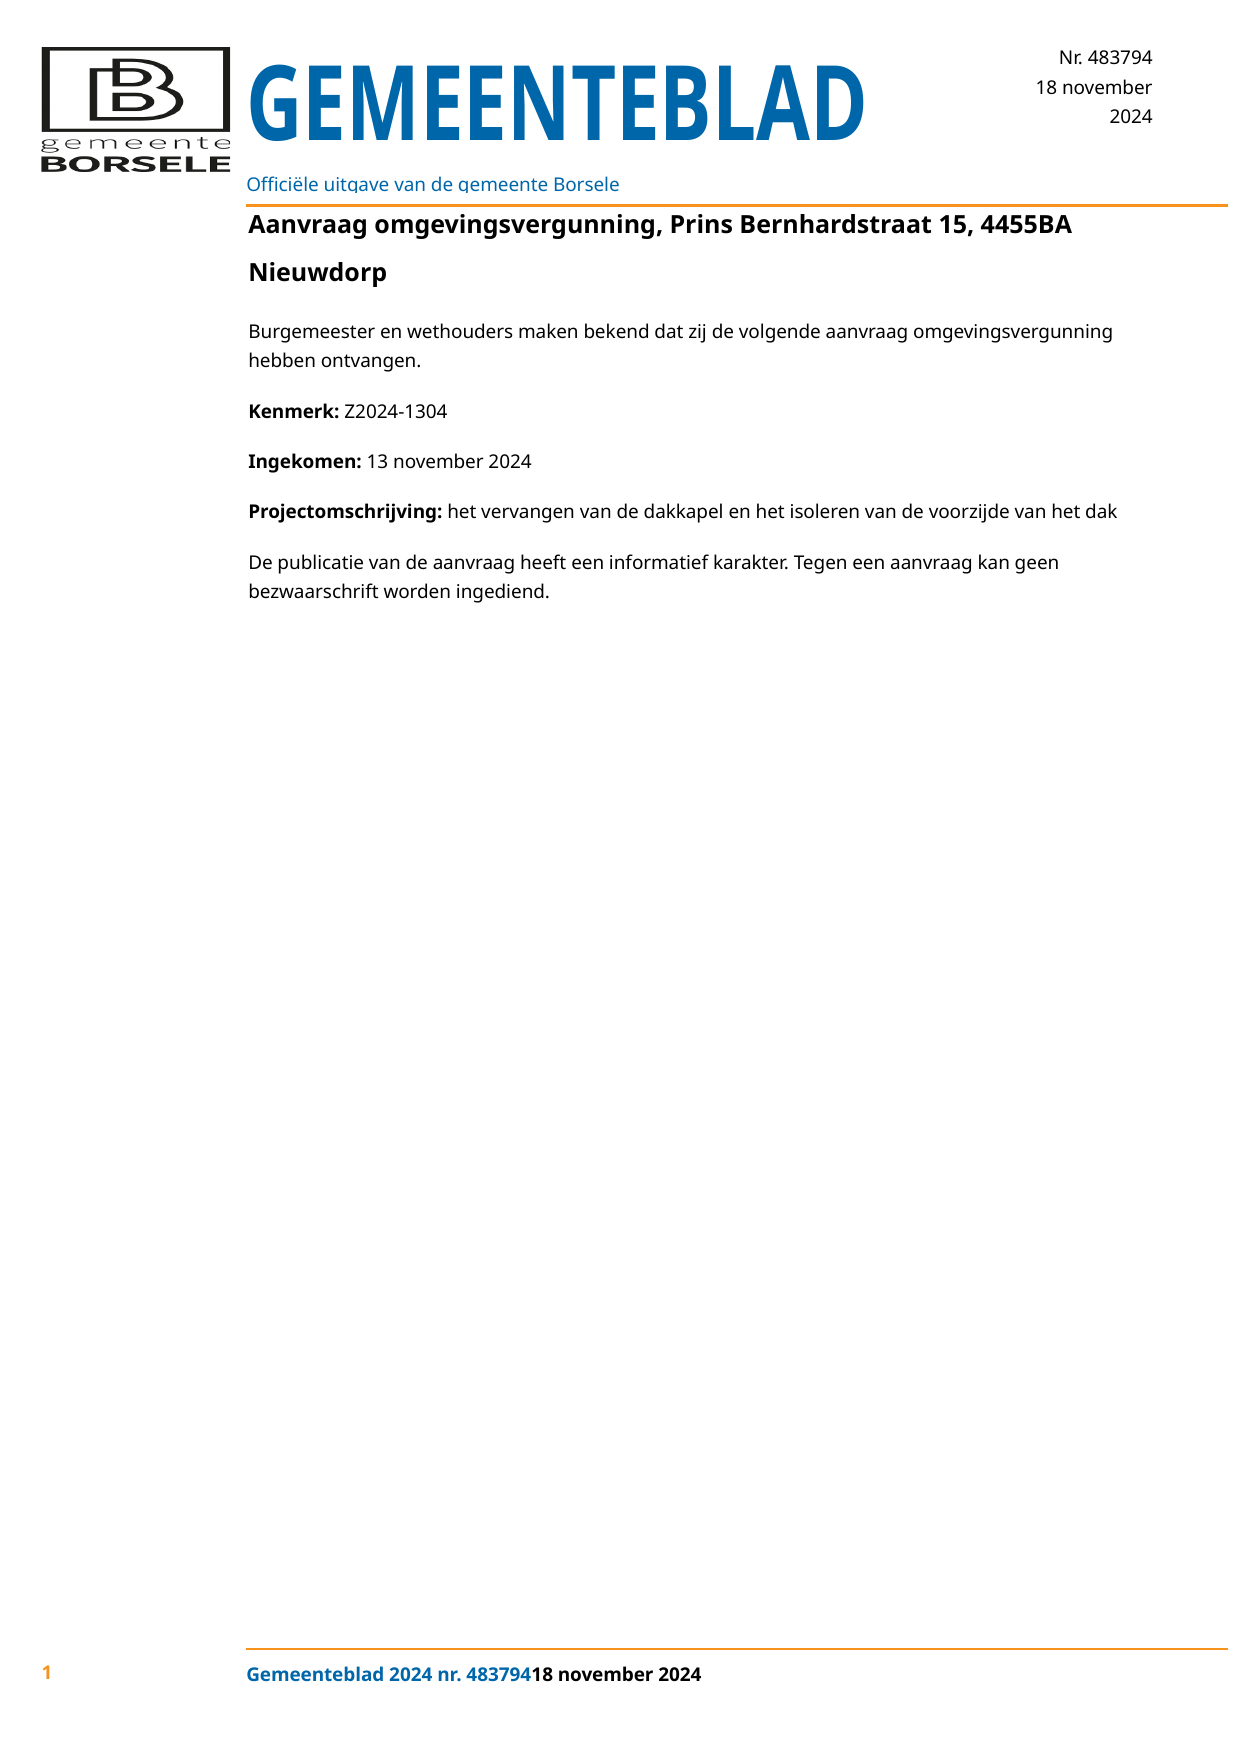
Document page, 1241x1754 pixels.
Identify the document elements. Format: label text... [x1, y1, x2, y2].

picture [41, 47, 231, 172]
text Ingekomen: 13 november 2024 [248, 448, 1152, 474]
text Kenmerk: Z2024-1304 [248, 398, 1152, 424]
text Projectomschrijving: het vervangen van de dakkapel en het isoleren van de voorzijde van het dak [248, 499, 1152, 524]
text Aanvraag omgevingsvergunning, Prins Bernhardstraat 15, 4455BA Nieuwdorp [248, 207, 1152, 288]
text De publicatie van de aanvraag heeft een informatief karakter. Tegen een aanvraag kan geen bezwaarschrift worden ingediend. [248, 549, 1152, 604]
text Burgemeester en wethouders maken bekend dat zij de volgende aanvraag omgevingsvergunning hebben ontvangen. [248, 318, 1152, 373]
